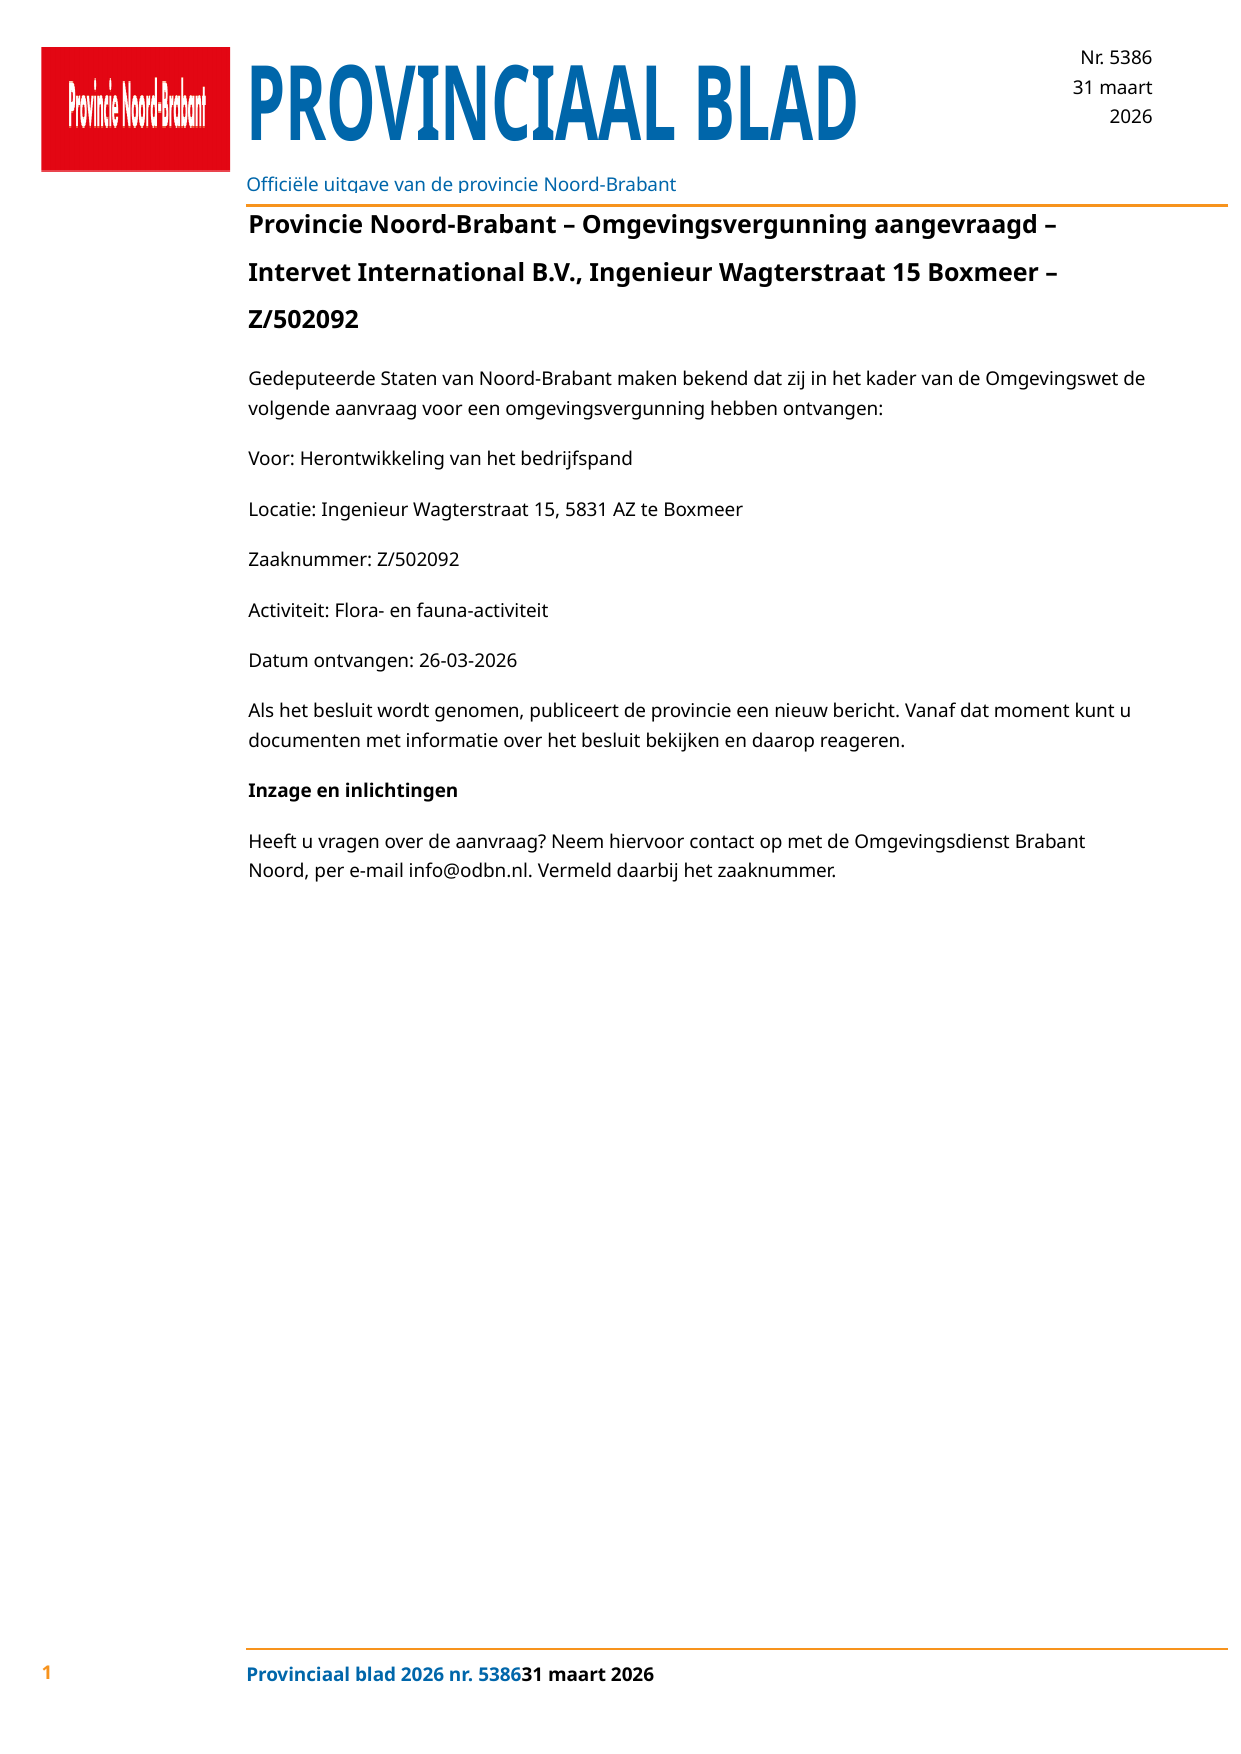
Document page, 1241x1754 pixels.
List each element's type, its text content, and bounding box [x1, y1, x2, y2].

text Als het besluit wordt genomen, publiceert de provincie een nieuw bericht. Vanaf dat moment kunt u documenten met informatie over het besluit bekijken en daarop reageren. [248, 698, 1152, 753]
text Inzage en inlichtingen [248, 778, 1152, 803]
text Heeft u vragen over de aanvraag? Neem hiervoor contact op met de Omgevingsdienst Brabant Noord, per e-mail info@odbn.nl. Vermeld daarbij het zaaknummer. [248, 828, 1152, 883]
text Gedeputeerde Staten van Noord-Brabant maken bekend dat zij in het kader van de Omgevingswet de volgende aanvraag voor een omgevingsvergunning hebben ontvangen: [248, 366, 1152, 421]
text Provincie Noord-Brabant – Omgevingsvergunning aangevraagd – Intervet International B.V., Ingenieur Wagterstraat 15 Boxmeer – Z/502092 [248, 207, 1152, 336]
text Datum ontvangen: 26-03-2026 [248, 647, 1152, 673]
text Activiteit: Flora- en fauna-activiteit [248, 597, 1152, 622]
text Voor: Herontwikkeling van het bedrijfspand [248, 446, 1152, 471]
picture [41, 47, 231, 172]
text Locatie: Ingenieur Wagterstraat 15, 5831 AZ te Boxmeer [248, 496, 1152, 522]
text Zaaknummer: Z/502092 [248, 546, 1152, 572]
